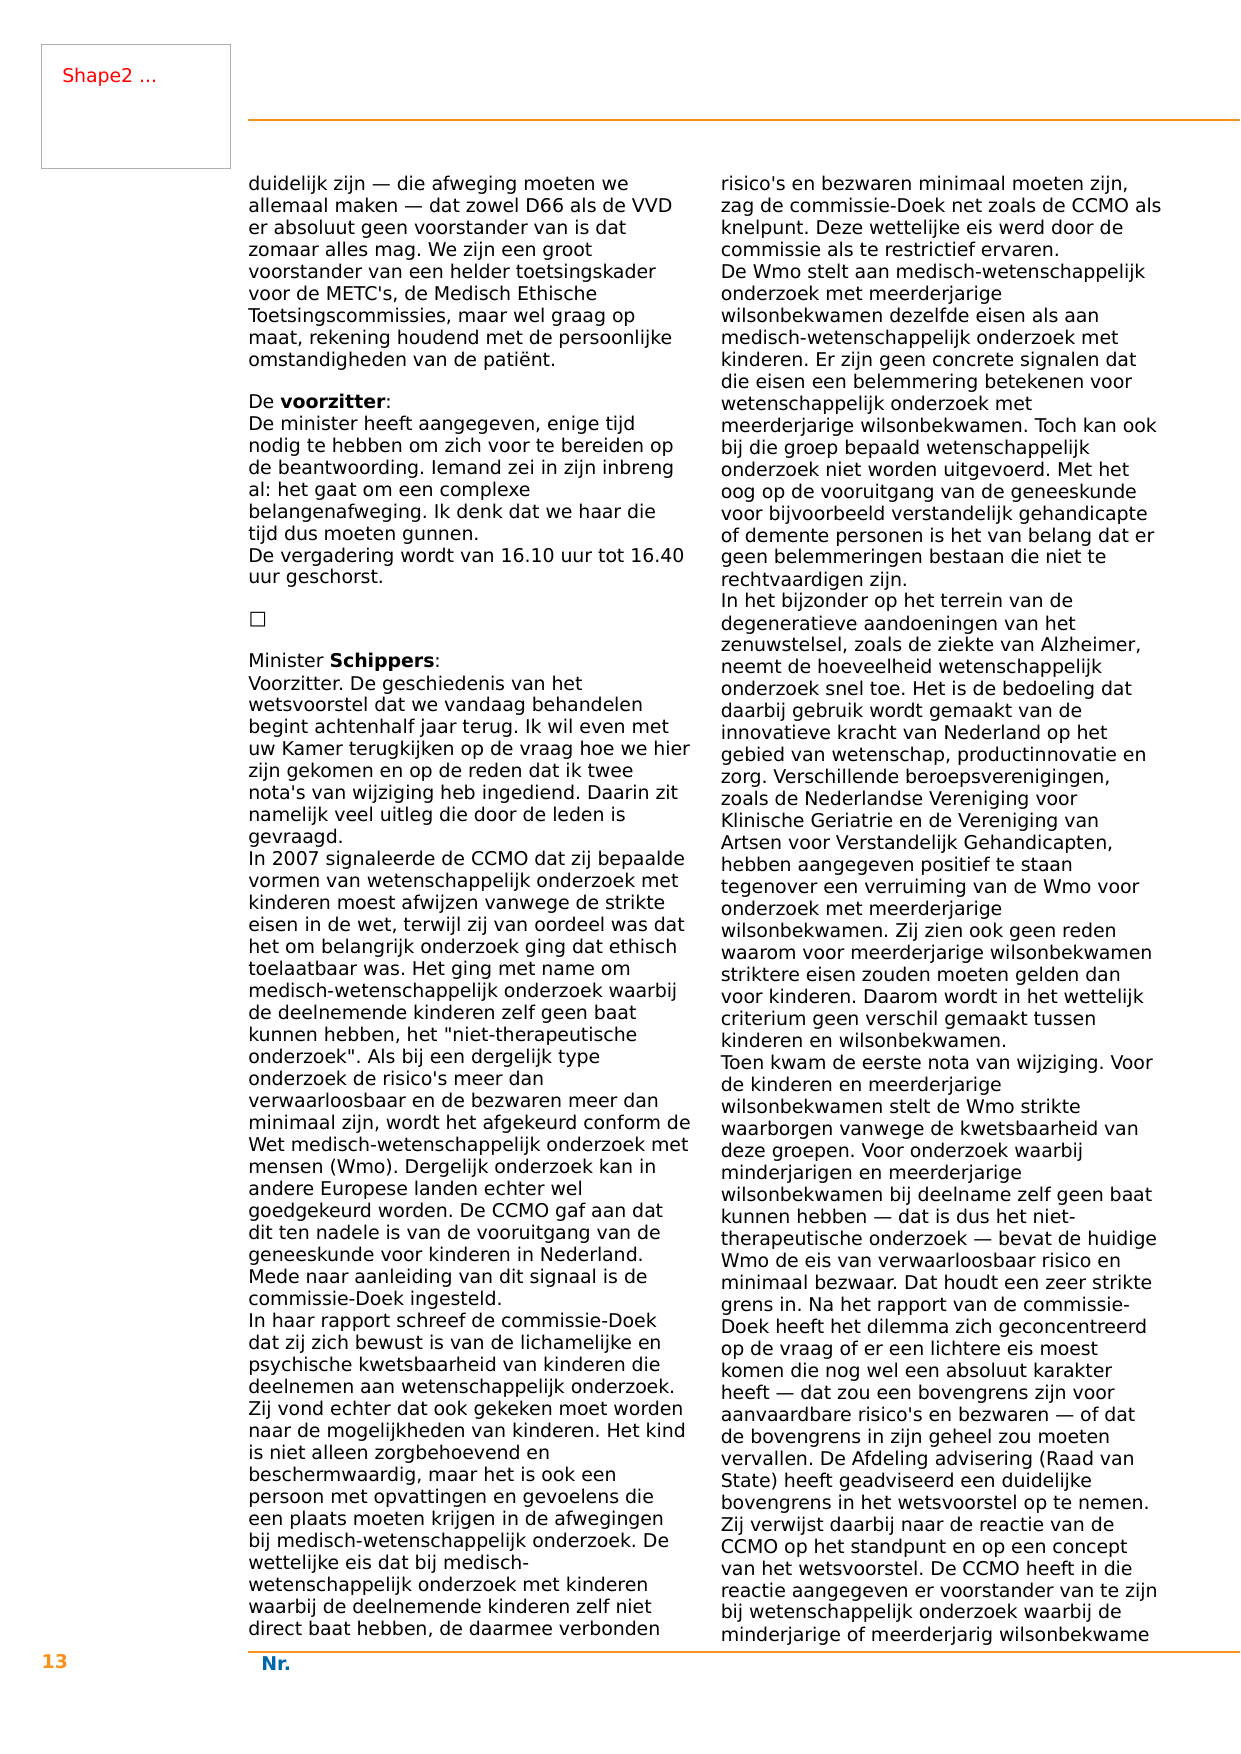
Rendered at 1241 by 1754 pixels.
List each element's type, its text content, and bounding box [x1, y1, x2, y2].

text ⬜ [248, 608, 691, 630]
text risico's en bezwaren minimaal moeten zijn, zag de commissie-Doek net zoals de CCMO als knelpunt. Deze wettelijke eis werd door de commissie als te restrictief ervaren. [721, 173, 1163, 261]
text De Wmo stelt aan medisch-wetenschappelijk onderzoek met meerderjarige wilsonbekwamen dezelfde eisen als aan medisch-wetenschappelijk onderzoek met kinderen. Er zijn geen concrete signalen dat die eisen een belemmering betekenen voor wetenschappelijk onderzoek met meerderjarige wilsonbekwamen. Toch kan ook bij die groep bepaald wetenschappelijk onderzoek niet worden uitgevoerd. Met het oog op de vooruitgang van de geneeskunde voor bijvoorbeeld verstandelijk gehandicapte of demente personen is het van belang dat er geen belemmeringen bestaan die niet te rechtvaardigen zijn. [721, 261, 1163, 590]
text In het bijzonder op het terrein van de degeneratieve aandoeningen van het zenuwstelsel, zoals de ziekte van Alzheimer, neemt de hoeveelheid wetenschappelijk onderzoek snel toe. Het is de bedoeling dat daarbij gebruik wordt gemaakt van de innovatieve kracht van Nederland op het gebied van wetenschap, productinnovatie en zorg. Verschillende beroepsverenigingen, zoals de Nederlandse Vereniging voor Klinische Geriatrie en de Vereniging van Artsen voor Verstandelijk Gehandicapten, hebben aangegeven positief te staan tegenover een verruiming van de Wmo voor onderzoek met meerderjarige wilsonbekwamen. Zij zien ook geen reden waarom voor meerderjarige wilsonbekwamen striktere eisen zouden moeten gelden dan voor kinderen. Daarom wordt in het wettelijk criterium geen verschil gemaakt tussen kinderen en wilsonbekwamen. [721, 590, 1163, 1052]
text De voorzitter: [248, 391, 691, 413]
text Voorzitter. De geschiedenis van het wetsvoorstel dat we vandaag behandelen begint achtenhalf jaar terug. Ik wil even met uw Kamer terugkijken op de vraag hoe we hier zijn gekomen en op de reden dat ik twee nota's van wijziging heb ingediend. Daarin zit namelijk veel uitleg die door de leden is gevraagd. [248, 672, 691, 848]
text De minister heeft aangegeven, enige tijd nodig te hebben om zich voor te bereiden op de beantwoording. Iemand zei in zijn inbreng al: het gaat om een complexe belangenafweging. Ik denk dat we haar die tijd dus moeten gunnen. [248, 413, 691, 544]
text duidelijk zijn — die afweging moeten we allemaal maken — dat zowel D66 als de VVD er absoluut geen voorstander van is dat zomaar alles mag. We zijn een groot voorstander van een helder toetsingskader voor de METC's, de Medisch Ethische Toetsingscommissies, maar wel graag op maat, rekening houdend met de persoonlijke omstandigheden van de patiënt. [248, 173, 691, 371]
text In haar rapport schreef de commissie-Doek dat zij zich bewust is van de lichamelijke en psychische kwetsbaarheid van kinderen die deelnemen aan wetenschappelijk onderzoek. Zij vond echter dat ook gekeken moet worden naar de mogelijkheden van kinderen. Het kind is niet alleen zorgbehoevend en beschermwaardig, maar het is ook een persoon met opvattingen en gevoelens die een plaats moeten krijgen in de afwegingen bij medisch-wetenschappelijk onderzoek. De wettelijke eis dat bij medisch-wetenschappelijk onderzoek met kinderen waarbij de deelnemende kinderen zelf niet direct baat hebben, de daarmee verbonden [248, 1310, 691, 1639]
text In 2007 signaleerde de CCMO dat zij bepaalde vormen van wetenschappelijk onderzoek met kinderen moest afwijzen vanwege de strikte eisen in de wet, terwijl zij van oordeel was dat het om belangrijk onderzoek ging dat ethisch toelaatbaar was. Het ging met name om medisch-wetenschappelijk onderzoek waarbij de deelnemende kinderen zelf geen baat kunnen hebben, het "niet-therapeutische onderzoek". Als bij een dergelijk type onderzoek de risico's meer dan verwaarloosbaar en de bezwaren meer dan minimaal zijn, wordt het afgekeurd conform de Wet medisch-wetenschappelijk onderzoek met mensen (Wmo). Dergelijk onderzoek kan in andere Europese landen echter wel goedgekeurd worden. De CCMO gaf aan dat dit ten nadele is van de vooruitgang van de geneeskunde voor kinderen in Nederland. Mede naar aanleiding van dit signaal is de commissie-Doek ingesteld. [248, 848, 691, 1310]
text Minister Schippers: [248, 650, 691, 672]
text Toen kwam de eerste nota van wijziging. Voor de kinderen en meerderjarige wilsonbekwamen stelt de Wmo strikte waarborgen vanwege de kwetsbaarheid van deze groepen. Voor onderzoek waarbij minderjarigen en meerderjarige wilsonbekwamen bij deelname zelf geen baat kunnen hebben — dat is dus het niet-therapeutische onderzoek — bevat de huidige Wmo de eis van verwaarloosbaar risico en minimaal bezwaar. Dat houdt een zeer strikte grens in. Na het rapport van de commissie-Doek heeft het dilemma zich geconcentreerd op de vraag of er een lichtere eis moest komen die nog wel een absoluut karakter heeft — dat zou een bovengrens zijn voor aanvaardbare risico's en bezwaren — of dat de bovengrens in zijn geheel zou moeten vervallen. De Afdeling advisering (Raad van State) heeft geadviseerd een duidelijke bovengrens in het wetsvoorstel op te nemen. Zij verwijst daarbij naar de reactie van de CCMO op het standpunt en op een concept van het wetsvoorstel. De CCMO heeft in die reactie aangegeven er voorstander van te zijn bij wetenschappelijk onderzoek waarbij de minderjarige of meerderjarig wilsonbekwame [721, 1052, 1163, 1645]
text De vergadering wordt van 16.10 uur tot 16.40 uur geschorst. [248, 544, 691, 588]
